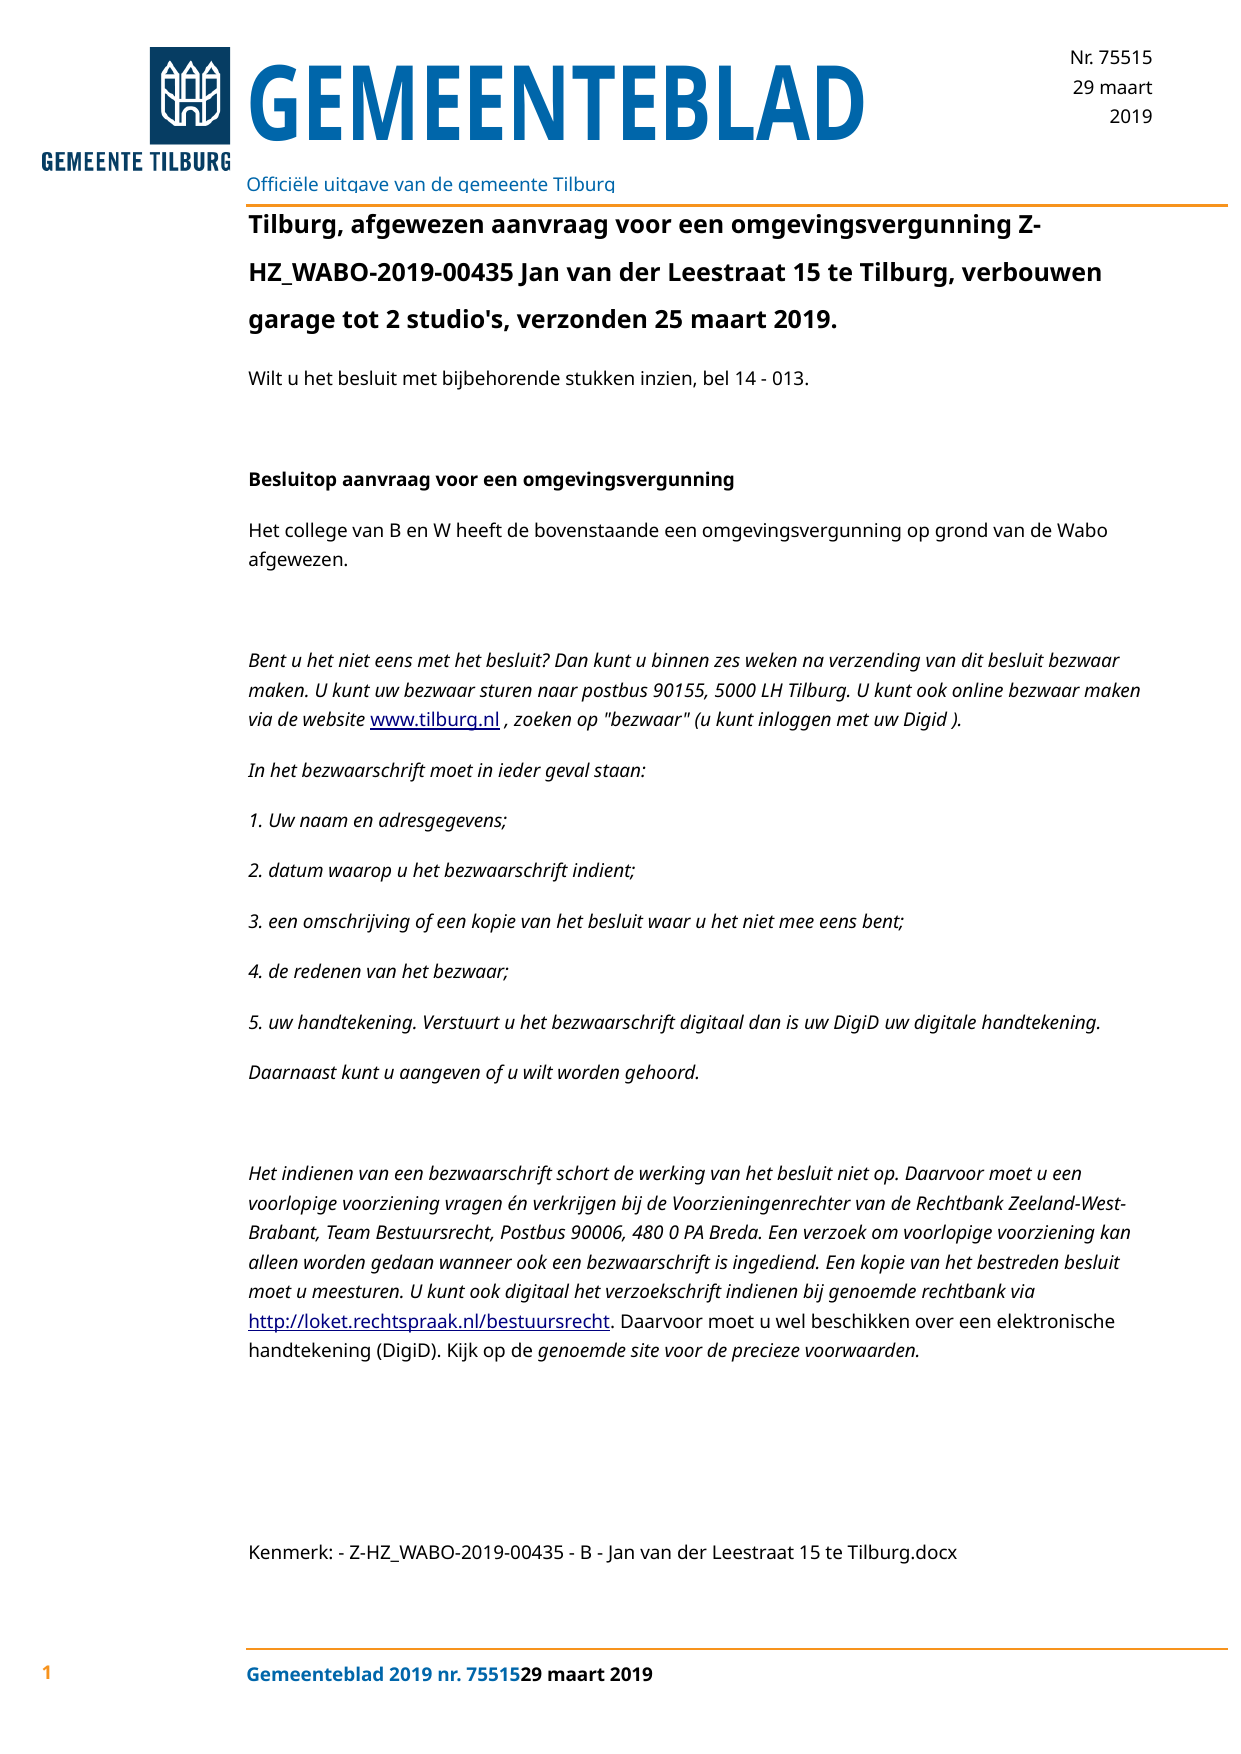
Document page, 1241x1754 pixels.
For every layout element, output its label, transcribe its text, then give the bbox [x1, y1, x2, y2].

text 5. uw handtekening. Verstuurt u het bezwaarschrift digitaal dan is uw DigiD uw digitale handtekening. [248, 1009, 1152, 1034]
text Kenmerk: - Z-HZ_WABO-2019-00435 - B - Jan van der Leestraat 15 te Tilburg.docx [248, 1539, 1152, 1565]
text 4. de redenen van het bezwaar; [248, 958, 1152, 984]
text Bent u het niet eens met het besluit? Dan kunt u binnen zes weken na verzending van dit besluit bezwaar maken. U kunt uw bezwaar sturen naar postbus 90155, 5000 LH Tilburg. U kunt ook online bezwaar maken via de website www.tilburg.nl , zoeken op "bezwaar" (u kunt inloggen met uw Digid ). [248, 647, 1152, 732]
picture [41, 47, 231, 172]
text Daarnaast kunt u aangeven of u wilt worden gehoord. [248, 1059, 1152, 1085]
text 3. een omschrijving of een kopie van het besluit waar u het niet mee eens bent; [248, 908, 1152, 934]
text 2. datum waarop u het bezwaarschrift indient; [248, 858, 1152, 883]
text 1. Uw naam en adresgegevens; [248, 807, 1152, 833]
text Het indienen van een bezwaarschrift schort de werking van het besluit niet op. Daarvoor moet u een voorlopige voorziening vragen én verkrijgen bij de Voorzieningenrechter van de Rechtbank Zeeland-West-Brabant, Team Bestuursrecht, Postbus 90006, 480 0 PA Breda. Een verzoek om voorlopige voorziening kan alleen worden gedaan wanneer ook een bezwaarschrift is ingediend. Een kopie van het bestreden besluit moet u meesturen. U kunt ook digitaal het verzoekschrift indienen bij genoemde rechtbank via http://loket.rechtspraak.nl/bestuursrecht. Daarvoor moet u wel beschikken over een elektronische handtekening (DigiD). Kijk op de genoemde site voor de precieze voorwaarden. [248, 1160, 1152, 1363]
text Wilt u het besluit met bijbehorende stukken inzien, bel 14 - 013. [248, 366, 1152, 391]
text Het college van B en W heeft de bovenstaande een omgevingsvergunning op grond van de Wabo afgewezen. [248, 517, 1152, 572]
text In het bezwaarschrift moet in ieder geval staan: [248, 757, 1152, 782]
text Tilburg, afgewezen aanvraag voor een omgevingsvergunning Z-HZ_WABO-2019-00435 Jan van der Leestraat 15 te Tilburg, verbouwen garage tot 2 studio's, verzonden 25 maart 2019. [248, 207, 1152, 336]
text Besluitop aanvraag voor een omgevingsvergunning [248, 466, 1152, 492]
